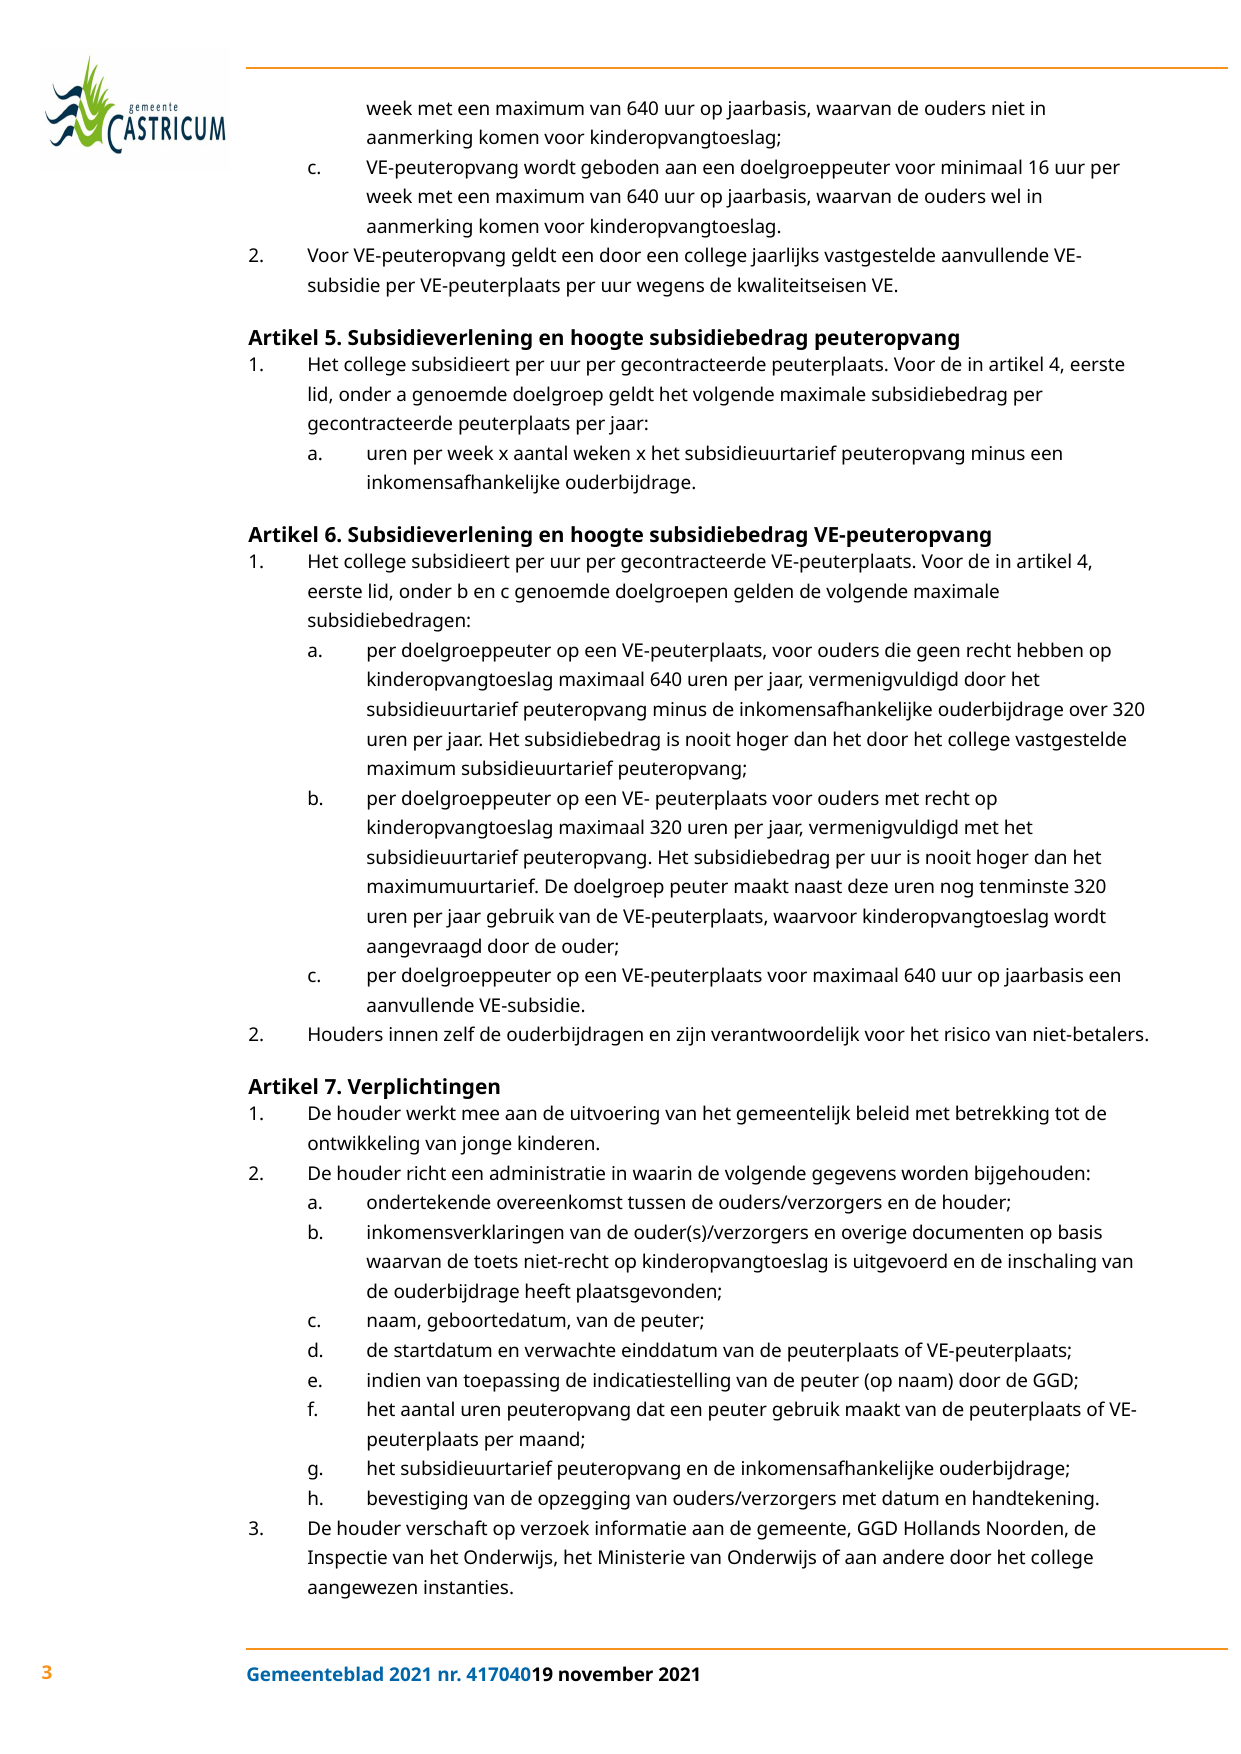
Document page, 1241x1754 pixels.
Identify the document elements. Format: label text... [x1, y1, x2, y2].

text Artikel 5. Subsidieverlening en hoogte subsidiebedrag peuteropvang [248, 323, 1152, 351]
list De houder richt een administratie in waarin de volgende gegevens worden bijgehouden: [248, 1160, 1152, 1185]
list het aantal uren peuteropvang dat een peuter gebruik maakt van de peuterplaats of VE-peuterplaats per maand; [307, 1396, 1152, 1452]
list De houder werkt mee aan de uitvoering van het gemeentelijk beleid met betrekking tot de ontwikkeling van jonge kinderen. [248, 1101, 1152, 1156]
list De houder verschaft op verzoek informatie aan de gemeente, GGD Hollands Noorden, de Inspectie van het Onderwijs, het Ministerie van Onderwijs of aan andere door het college aangewezen instanties. [248, 1515, 1152, 1599]
list VE-peuteropvang wordt geboden aan een doelgroeppeuter voor minimaal 16 uur per week met een maximum van 640 uur op jaarbasis, waarvan de ouders wel in aanmerking komen voor kinderopvangtoeslag. [307, 154, 1152, 239]
list inkomensverklaringen van de ouder(s)/verzorgers en overige documenten op basis waarvan de toets niet-recht op kinderopvangtoeslag is uitgevoerd en de inschaling van de ouderbijdrage heeft plaatsgevonden; [307, 1219, 1152, 1304]
list het subsidieuurtarief peuteropvang en de inkomensafhankelijke ouderbijdrage; [307, 1456, 1152, 1481]
list per doelgroeppeuter op een VE-peuterplaats voor maximaal 640 uur op jaarbasis een aanvullende VE-subsidie. [307, 962, 1152, 1018]
list Het college subsidieert per uur per gecontracteerde VE-peuterplaats. Voor de in artikel 4, eerste lid, onder b en c genoemde doelgroepen gelden de volgende maximale subsidiebedragen: [248, 548, 1152, 633]
list week met een maximum van 640 uur op jaarbasis, waarvan de ouders niet in aanmerking komen voor kinderopvangtoeslag; [307, 95, 1152, 150]
list ondertekende overeenkomst tussen de ouders/verzorgers en de houder; [307, 1189, 1152, 1215]
list bevestiging van de opzegging van ouders/verzorgers met datum en handtekening. [307, 1485, 1152, 1511]
list Het college subsidieert per uur per gecontracteerde peuterplaats. Voor de in artikel 4, eerste lid, onder a genoemde doelgroep geldt het volgende maximale subsidiebedrag per gecontracteerde peuterplaats per jaar: [248, 351, 1152, 436]
list uren per week x aantal weken x het subsidieuurtarief peuteropvang minus een inkomensafhankelijke ouderbijdrage. [307, 440, 1152, 495]
list de startdatum en verwachte einddatum van de peuterplaats of VE-peuterplaats; [307, 1337, 1152, 1363]
list per doelgroeppeuter op een VE-peuterplaats, voor ouders die geen recht hebben op kinderopvangtoeslag maximaal 640 uren per jaar, vermenigvuldigd door het subsidieuurtarief peuteropvang minus de inkomensafhankelijke ouderbijdrage over 320 uren per jaar. Het subsidiebedrag is nooit hoger dan het door het college vastgestelde maximum subsidieuurtarief peuteropvang; [307, 637, 1152, 781]
list naam, geboortedatum, van de peuter; [307, 1308, 1152, 1333]
list Voor VE-peuteropvang geldt een door een college jaarlijks vastgestelde aanvullende VE-subsidie per VE-peuterplaats per uur wegens de kwaliteitseisen VE. [248, 243, 1152, 298]
list Houders innen zelf de ouderbijdragen en zijn verantwoordelijk voor het risico van niet-betalers. [248, 1022, 1152, 1047]
text Artikel 7. Verplichtingen [248, 1072, 1152, 1101]
picture [41, 47, 231, 172]
text Artikel 6. Subsidieverlening en hoogte subsidiebedrag VE-peuteropvang [248, 520, 1152, 548]
list indien van toepassing de indicatiestelling van de peuter (op naam) door de GGD; [307, 1367, 1152, 1392]
list per doelgroeppeuter op een VE- peuterplaats voor ouders met recht op kinderopvangtoeslag maximaal 320 uren per jaar, vermenigvuldigd met het subsidieuurtarief peuteropvang. Het subsidiebedrag per uur is nooit hoger dan het maximumuurtarief. De doelgroep peuter maakt naast deze uren nog tenminste 320 uren per jaar gebruik van de VE-peuterplaats, waarvoor kinderopvangtoeslag wordt aangevraagd door de ouder; [307, 785, 1152, 959]
